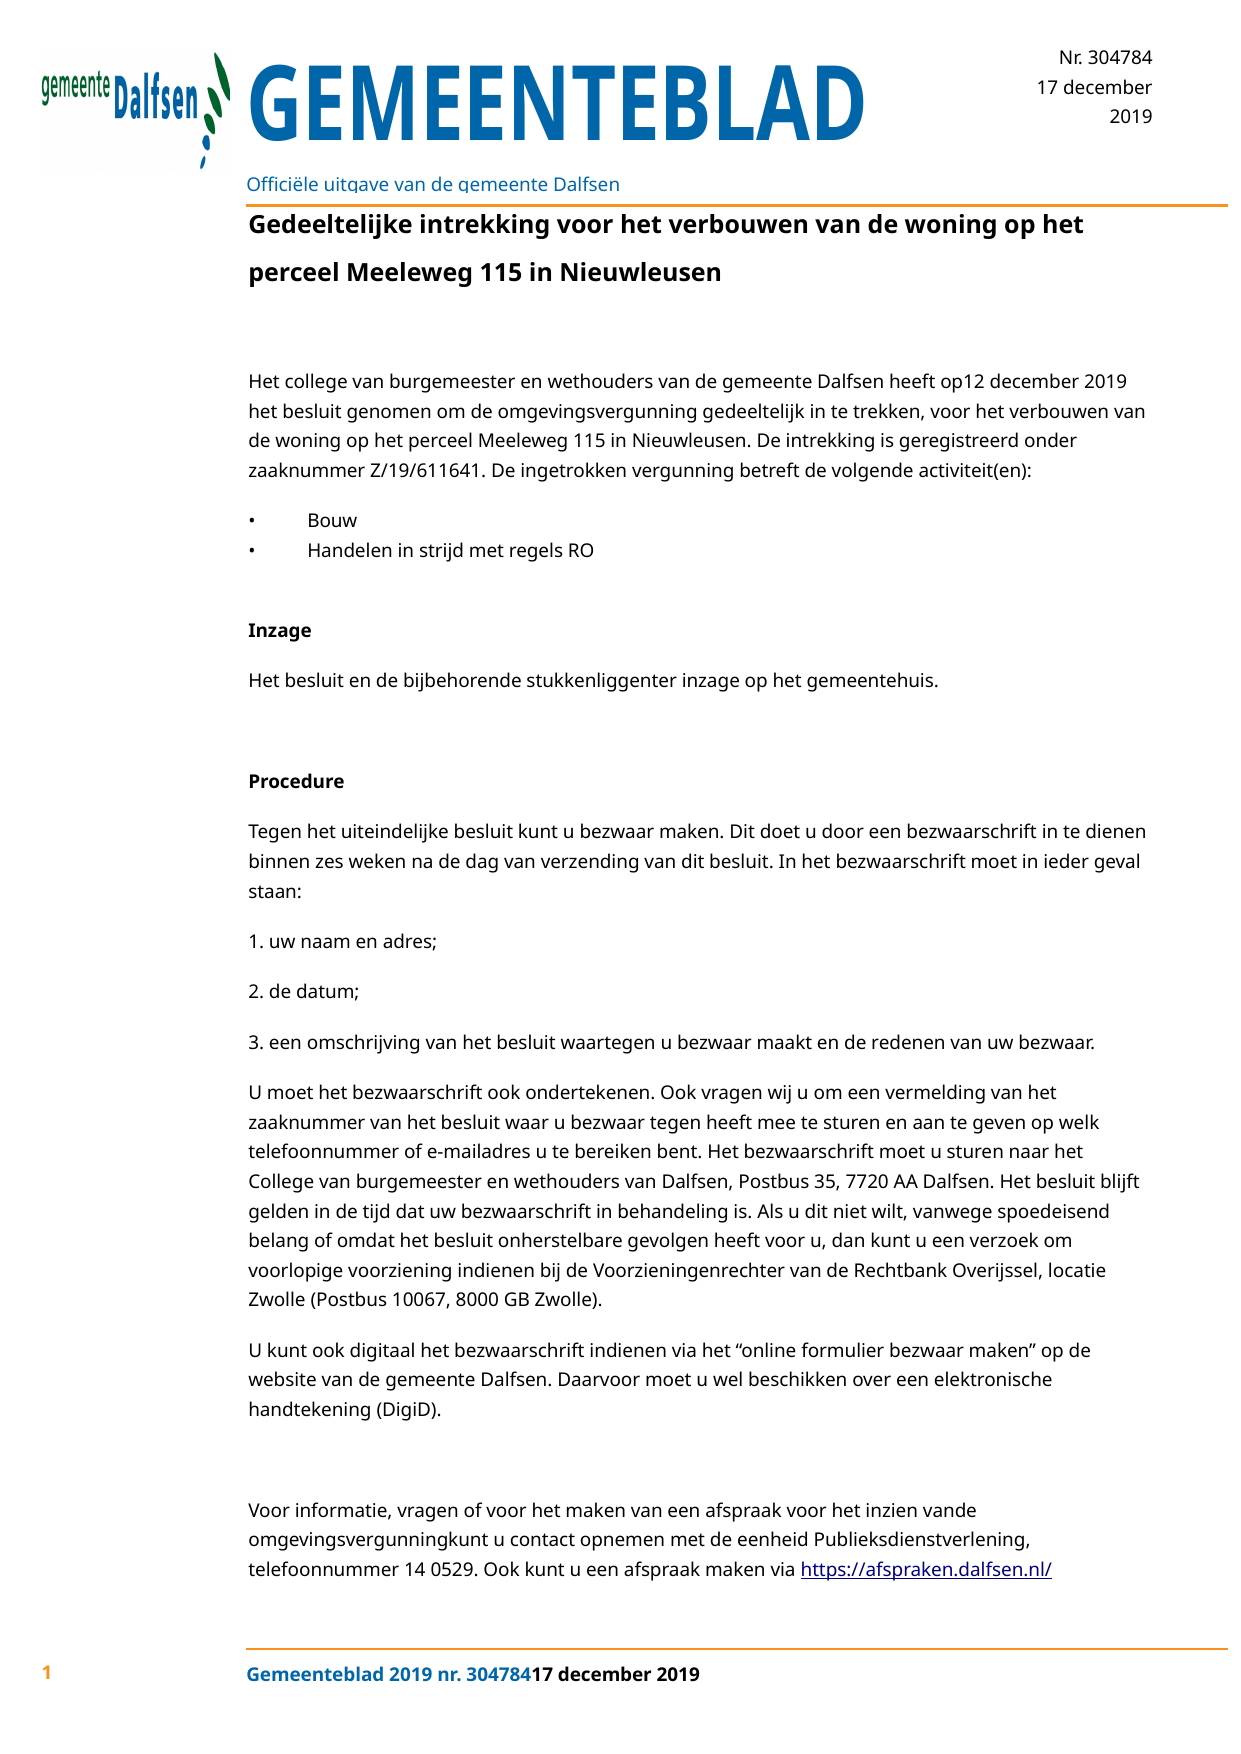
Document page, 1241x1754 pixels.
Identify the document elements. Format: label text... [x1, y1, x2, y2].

text Gedeeltelijke intrekking voor het verbouwen van de woning op het perceel Meeleweg 115 in Nieuwleusen [248, 207, 1152, 288]
text Het college van burgemeester en wethouders van de gemeente Dalfsen heeft op12 december 2019 het besluit genomen om de omgevingsvergunning gedeeltelijk in te trekken, voor het verbouwen van de woning op het perceel Meeleweg 115 in Nieuwleusen. De intrekking is geregistreerd onder zaaknummer Z/19/611641. De ingetrokken vergunning betreft de volgende activiteit(en): [248, 368, 1152, 483]
text 1. uw naam en adres; [248, 928, 1152, 954]
text Inzage [248, 617, 1152, 643]
text Procedure [248, 768, 1152, 794]
picture [41, 47, 231, 172]
list Bouw [248, 507, 1152, 533]
text U moet het bezwaarschrift ook ondertekenen. Ook vragen wij u om een vermelding van het zaaknummer van het besluit waar u bezwaar tegen heeft mee te sturen en aan te geven op welk telefoonnummer of e-mailadres u te bereiken bent. Het bezwaarschrift moet u sturen naar het College van burgemeester en wethouders van Dalfsen, Postbus 35, 7720 AA Dalfsen. Het besluit blijft gelden in de tijd dat uw bezwaarschrift in behandeling is. Als u dit niet wilt, vanwege spoedeisend belang of omdat het besluit onherstelbare gevolgen heeft voor u, dan kunt u een verzoek om voorlopige voorziening indienen bij de Voorzieningenrechter van de Rechtbank Overijssel, locatie Zwolle (Postbus 10067, 8000 GB Zwolle). [248, 1079, 1152, 1312]
text Tegen het uiteindelijke besluit kunt u bezwaar maken. Dit doet u door een bezwaarschrift in te dienen binnen zes weken na de dag van verzending van dit besluit. In het bezwaarschrift moet in ieder geval staan: [248, 819, 1152, 904]
text Het besluit en de bijbehorende stukkenliggenter inzage op het gemeentehuis. [248, 667, 1152, 693]
text 3. een omschrijving van het besluit waartegen u bezwaar maakt en de redenen van uw bezwaar. [248, 1029, 1152, 1055]
list Handelen in strijd met regels RO [248, 537, 1152, 563]
text 2. de datum; [248, 979, 1152, 1004]
text Voor informatie, vragen of voor het maken van een afspraak voor het inzien vande omgevingsvergunningkunt u contact opnemen met de eenheid Publieksdienstverlening, telefoonnummer 14 0529. Ook kunt u een afspraak maken via https://afspraken.dalfsen.nl/ [248, 1497, 1152, 1582]
text U kunt ook digitaal het bezwaarschrift indienen via het “online formulier bezwaar maken” op de website van de gemeente Dalfsen. Daarvoor moet u wel beschikken over een elektronische handtekening (DigiD). [248, 1337, 1152, 1422]
